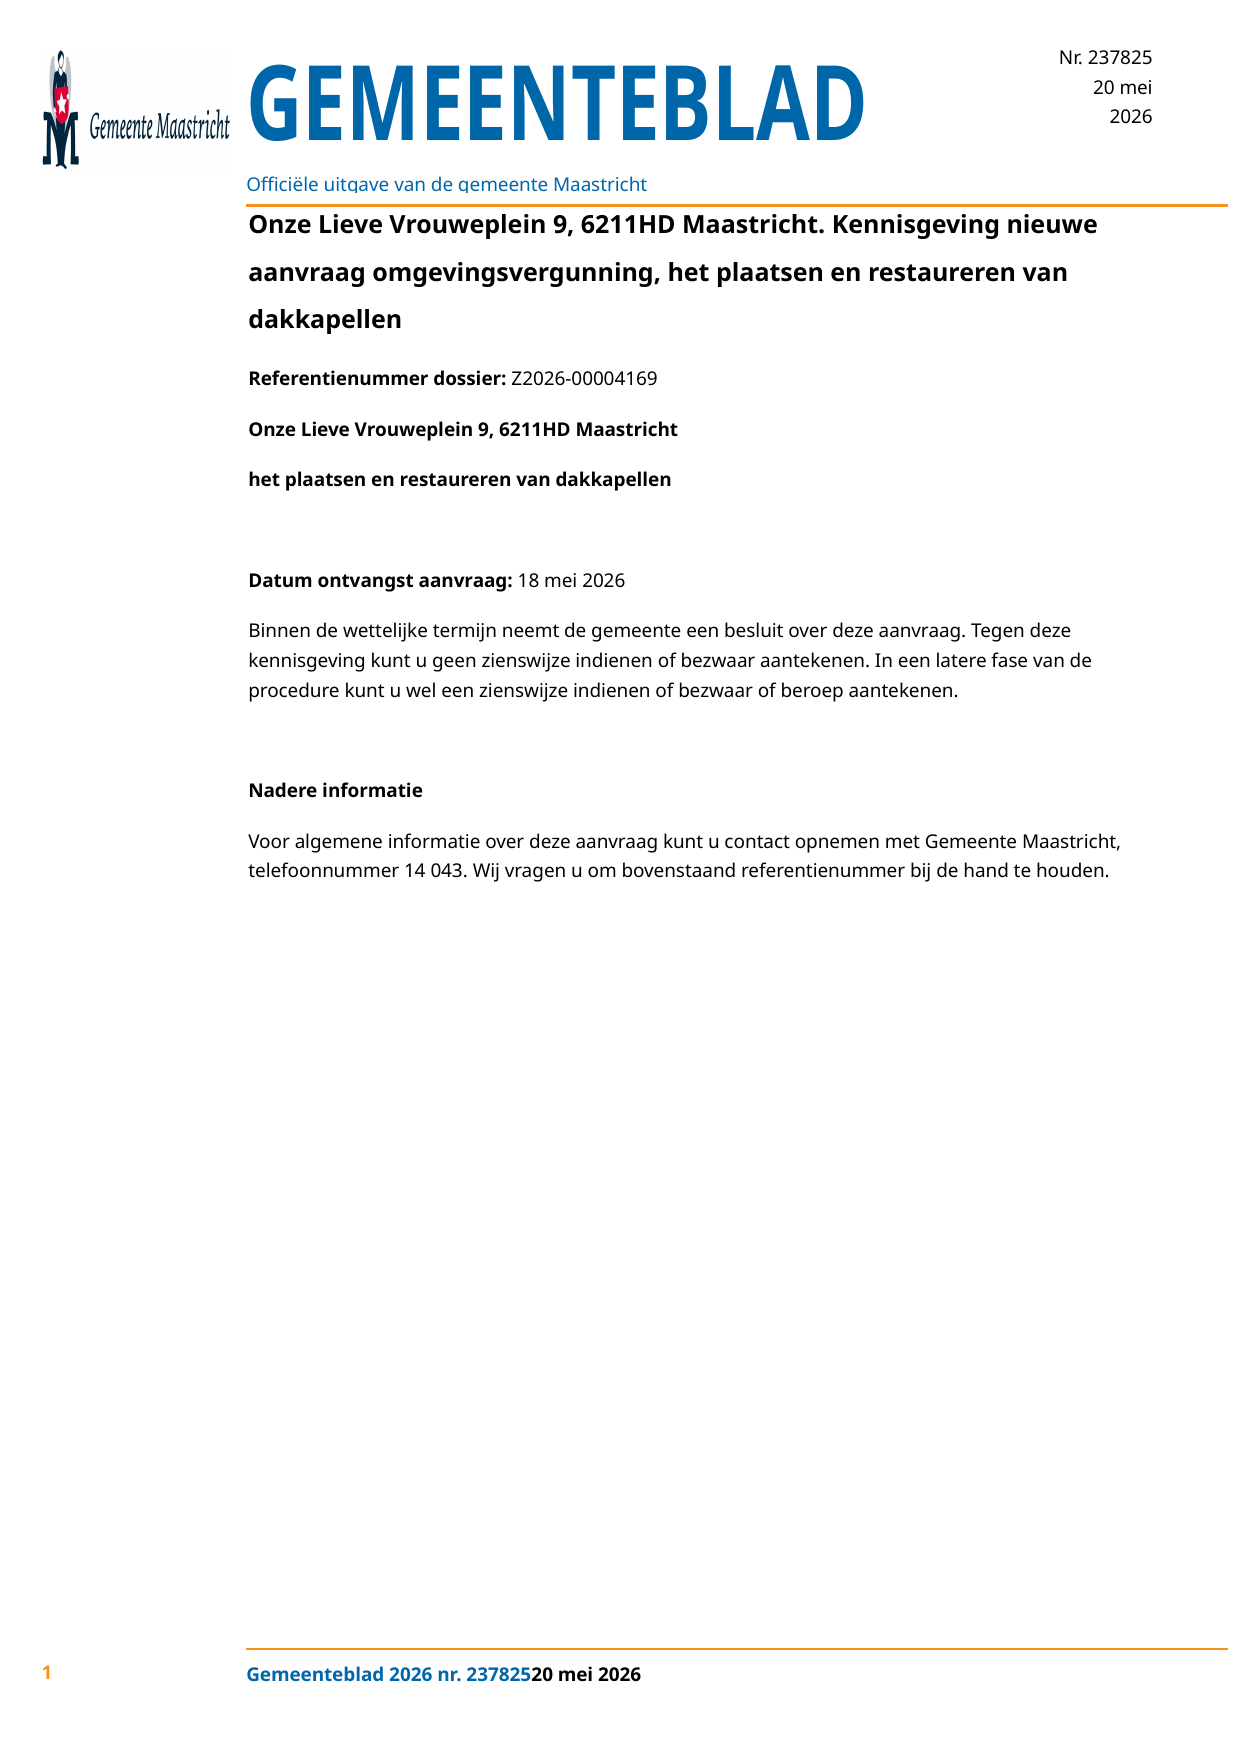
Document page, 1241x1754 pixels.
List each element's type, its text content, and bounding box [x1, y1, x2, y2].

text Voor algemene informatie over deze aanvraag kunt u contact opnemen met Gemeente Maastricht, telefoonnummer 14 043. Wij vragen u om bovenstaand referentienummer bij de hand te houden. [248, 828, 1152, 883]
text Onze Lieve Vrouweplein 9, 6211HD Maastricht. Kennisgeving nieuwe aanvraag omgevingsvergunning, het plaatsen en restaureren van dakkapellen [248, 207, 1152, 336]
text Referentienummer dossier: Z2026-00004169 [248, 366, 1152, 391]
picture [41, 47, 231, 172]
text het plaatsen en restaureren van dakkapellen [248, 466, 1152, 492]
text Datum ontvangst aanvraag: 18 mei 2026 [248, 567, 1152, 593]
text Nadere informatie [248, 778, 1152, 803]
text Onze Lieve Vrouweplein 9, 6211HD Maastricht [248, 416, 1152, 442]
text Binnen de wettelijke termijn neemt de gemeente een besluit over deze aanvraag. Tegen deze kennisgeving kunt u geen zienswijze indienen of bezwaar aantekenen. In een latere fase van de procedure kunt u wel een zienswijze indienen of bezwaar of beroep aantekenen. [248, 618, 1152, 702]
